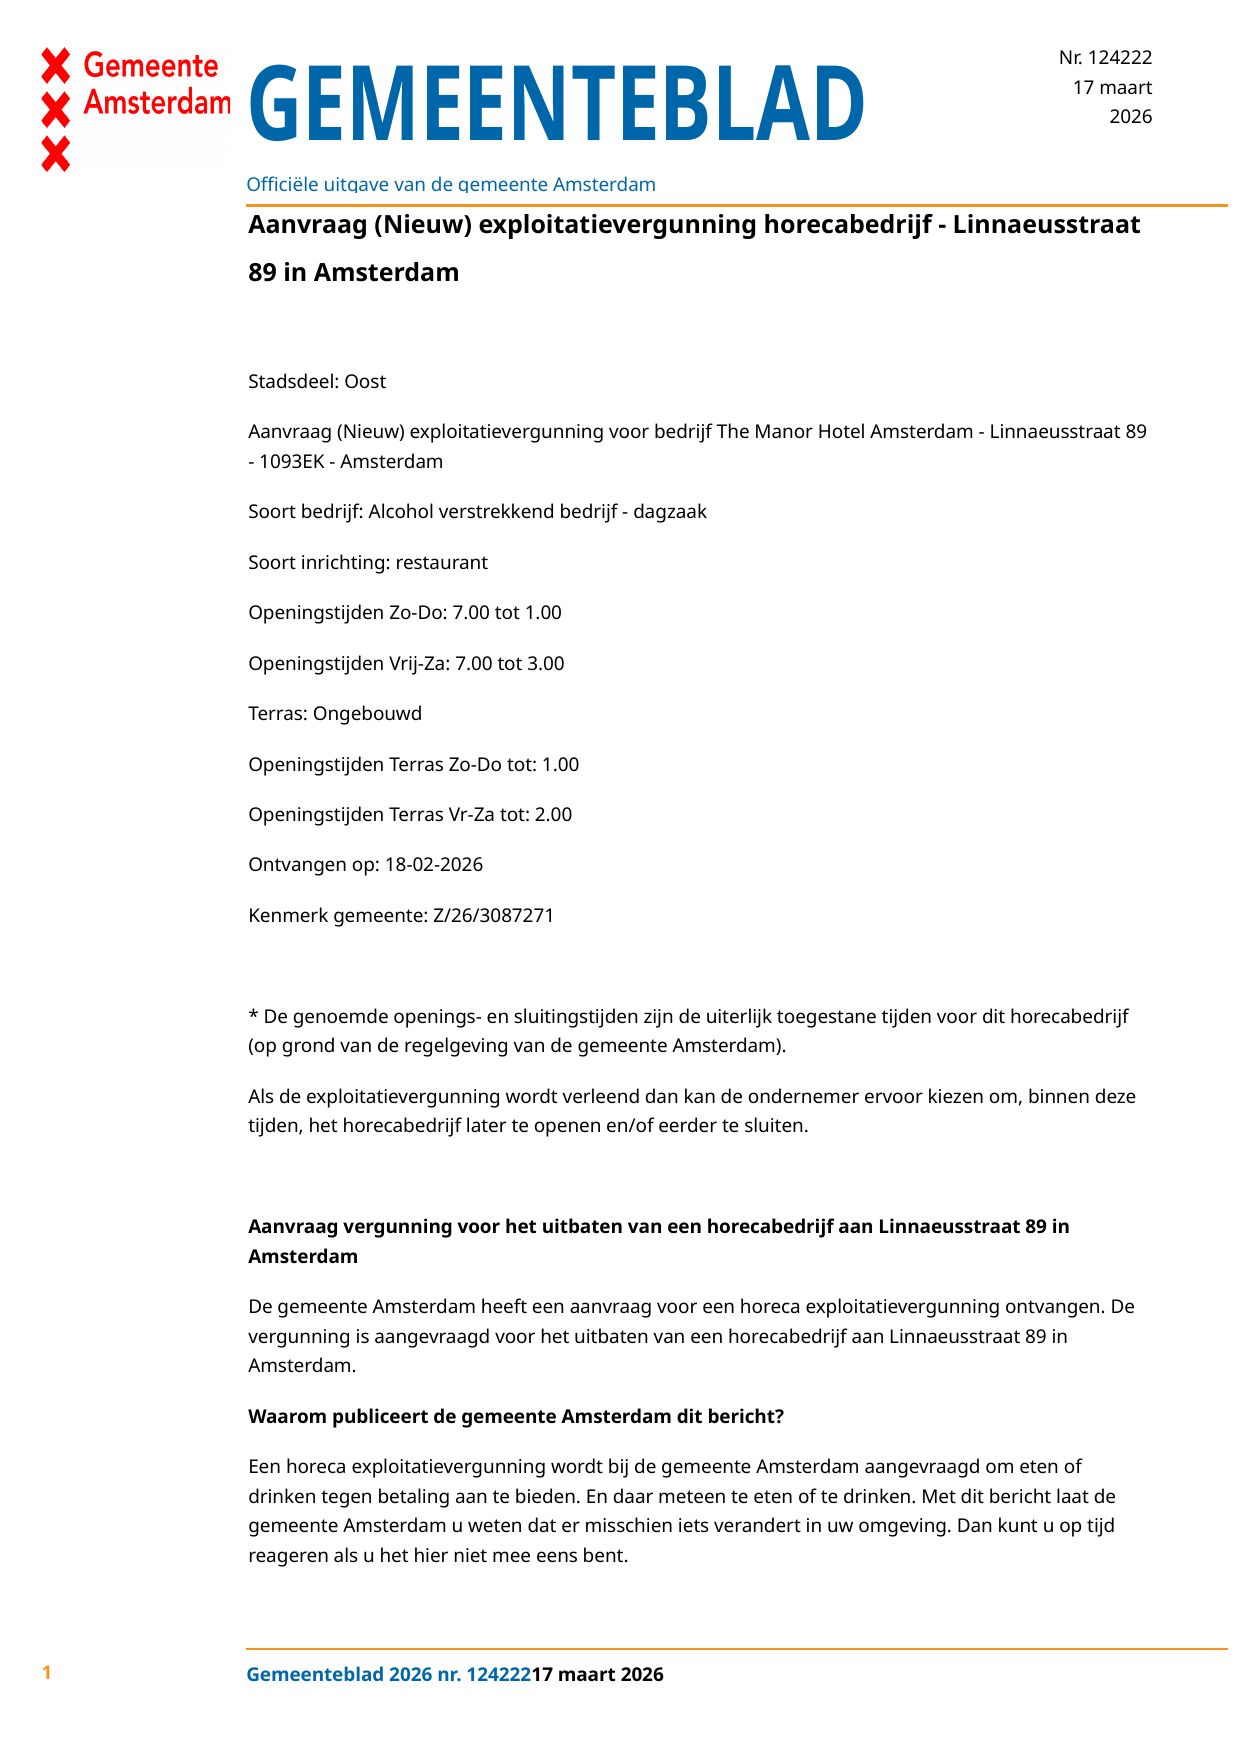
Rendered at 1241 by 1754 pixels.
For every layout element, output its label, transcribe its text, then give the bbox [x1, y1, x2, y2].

text Openingstijden Zo-Do: 7.00 tot 1.00 [248, 599, 1152, 625]
text * De genoemde openings- en sluitingstijden zijn de uiterlijk toegestane tijden voor dit horecabedrijf (op grond van de regelgeving van de gemeente Amsterdam). [248, 1003, 1152, 1058]
text Soort bedrijf: Alcohol verstrekkend bedrijf - dagzaak [248, 499, 1152, 524]
text Openingstijden Terras Vr-Za tot: 2.00 [248, 801, 1152, 827]
text Als de exploitatievergunning wordt verleend dan kan de ondernemer ervoor kiezen om, binnen deze tijden, het horecabedrijf later te openen en/of eerder te sluiten. [248, 1083, 1152, 1138]
text Aanvraag (Nieuw) exploitatievergunning horecabedrijf - Linnaeusstraat 89 in Amsterdam [248, 207, 1152, 288]
text Aanvraag (Nieuw) exploitatievergunning voor bedrijf The Manor Hotel Amsterdam - Linnaeusstraat 89 - 1093EK - Amsterdam [248, 419, 1152, 474]
text De gemeente Amsterdam heeft een aanvraag voor een horeca exploitatievergunning ontvangen. De vergunning is aangevraagd voor het uitbaten van een horecabedrijf aan Linnaeusstraat 89 in Amsterdam. [248, 1293, 1152, 1378]
text Waarom publiceert de gemeente Amsterdam dit bericht? [248, 1403, 1152, 1429]
text Aanvraag vergunning voor het uitbaten van een horecabedrijf aan Linnaeusstraat 89 in Amsterdam [248, 1213, 1152, 1269]
text Een horeca exploitatievergunning wordt bij de gemeente Amsterdam aangevraagd om eten of drinken tegen betaling aan te bieden. En daar meteen te eten of te drinken. Met dit bericht laat de gemeente Amsterdam u weten dat er misschien iets verandert in uw omgeving. Dan kunt u op tijd reageren als u het hier niet mee eens bent. [248, 1453, 1152, 1568]
text Kenmerk gemeente: Z/26/3087271 [248, 902, 1152, 928]
text Terras: Ongebouwd [248, 700, 1152, 726]
picture [41, 47, 231, 172]
text Stadsdeel: Oost [248, 368, 1152, 394]
text Openingstijden Terras Zo-Do tot: 1.00 [248, 751, 1152, 777]
text Ontvangen op: 18-02-2026 [248, 852, 1152, 877]
text Soort inrichting: restaurant [248, 549, 1152, 575]
text Openingstijden Vrij-Za: 7.00 tot 3.00 [248, 650, 1152, 676]
